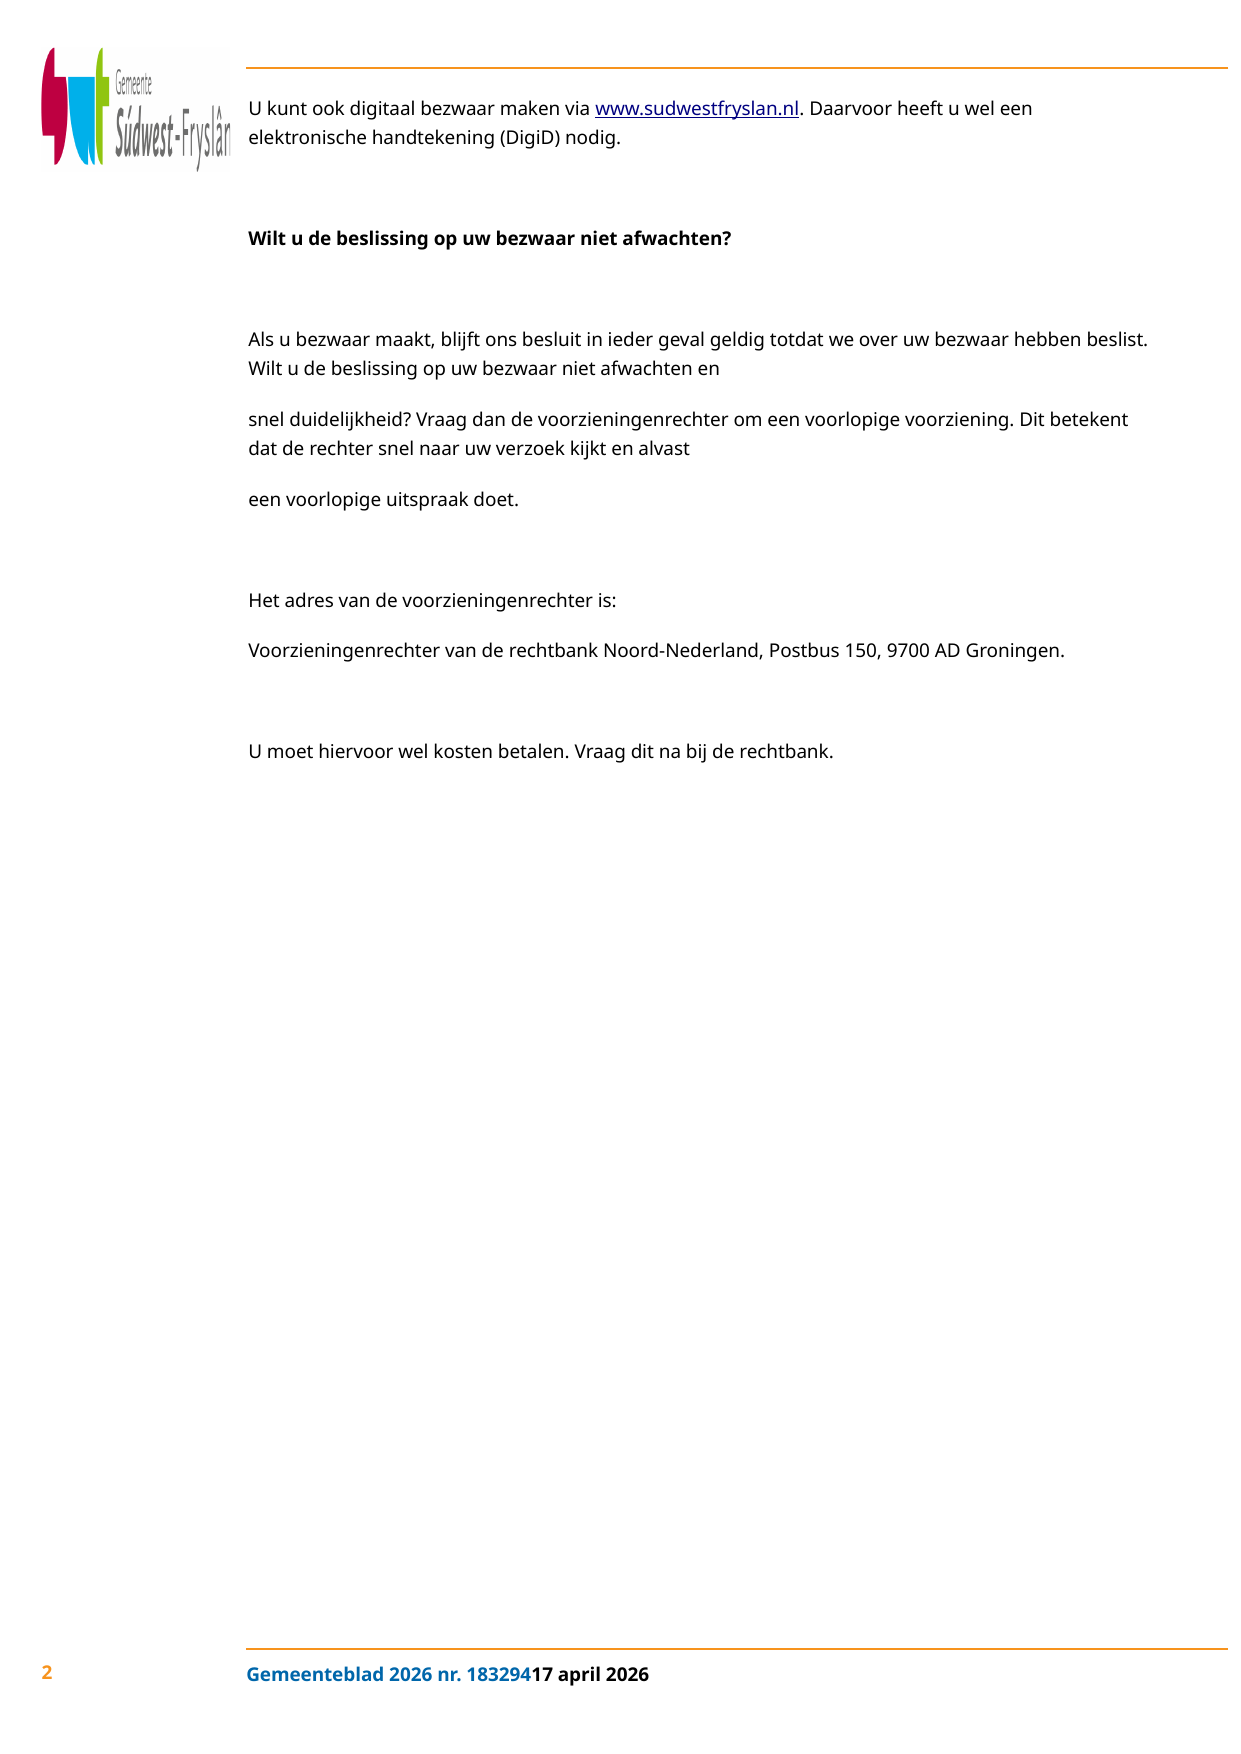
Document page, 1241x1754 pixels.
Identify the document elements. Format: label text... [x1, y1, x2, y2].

picture [41, 47, 231, 172]
text U kunt ook digitaal bezwaar maken via www.sudwestfryslan.nl. Daarvoor heeft u wel een elektronische handtekening (DigiD) nodig. [248, 95, 1152, 150]
text een voorlopige uitspraak doet. [248, 486, 1152, 512]
text Wilt u de beslissing op uw bezwaar niet afwachten? [248, 225, 1152, 251]
text U moet hiervoor wel kosten betalen. Vraag dit na bij de rechtbank. [248, 738, 1152, 764]
text Voorzieningenrechter van de rechtbank Noord-Nederland, Postbus 150, 9700 AD Groningen. [248, 637, 1152, 663]
text snel duidelijkheid? Vraag dan de voorzieningenrechter om een voorlopige voorziening. Dit betekent dat de rechter snel naar uw verzoek kijkt en alvast [248, 406, 1152, 461]
text Als u bezwaar maakt, blijft ons besluit in ieder geval geldig totdat we over uw bezwaar hebben beslist. Wilt u de beslissing op uw bezwaar niet afwachten en [248, 326, 1152, 381]
text Het adres van de voorzieningenrechter is: [248, 587, 1152, 613]
